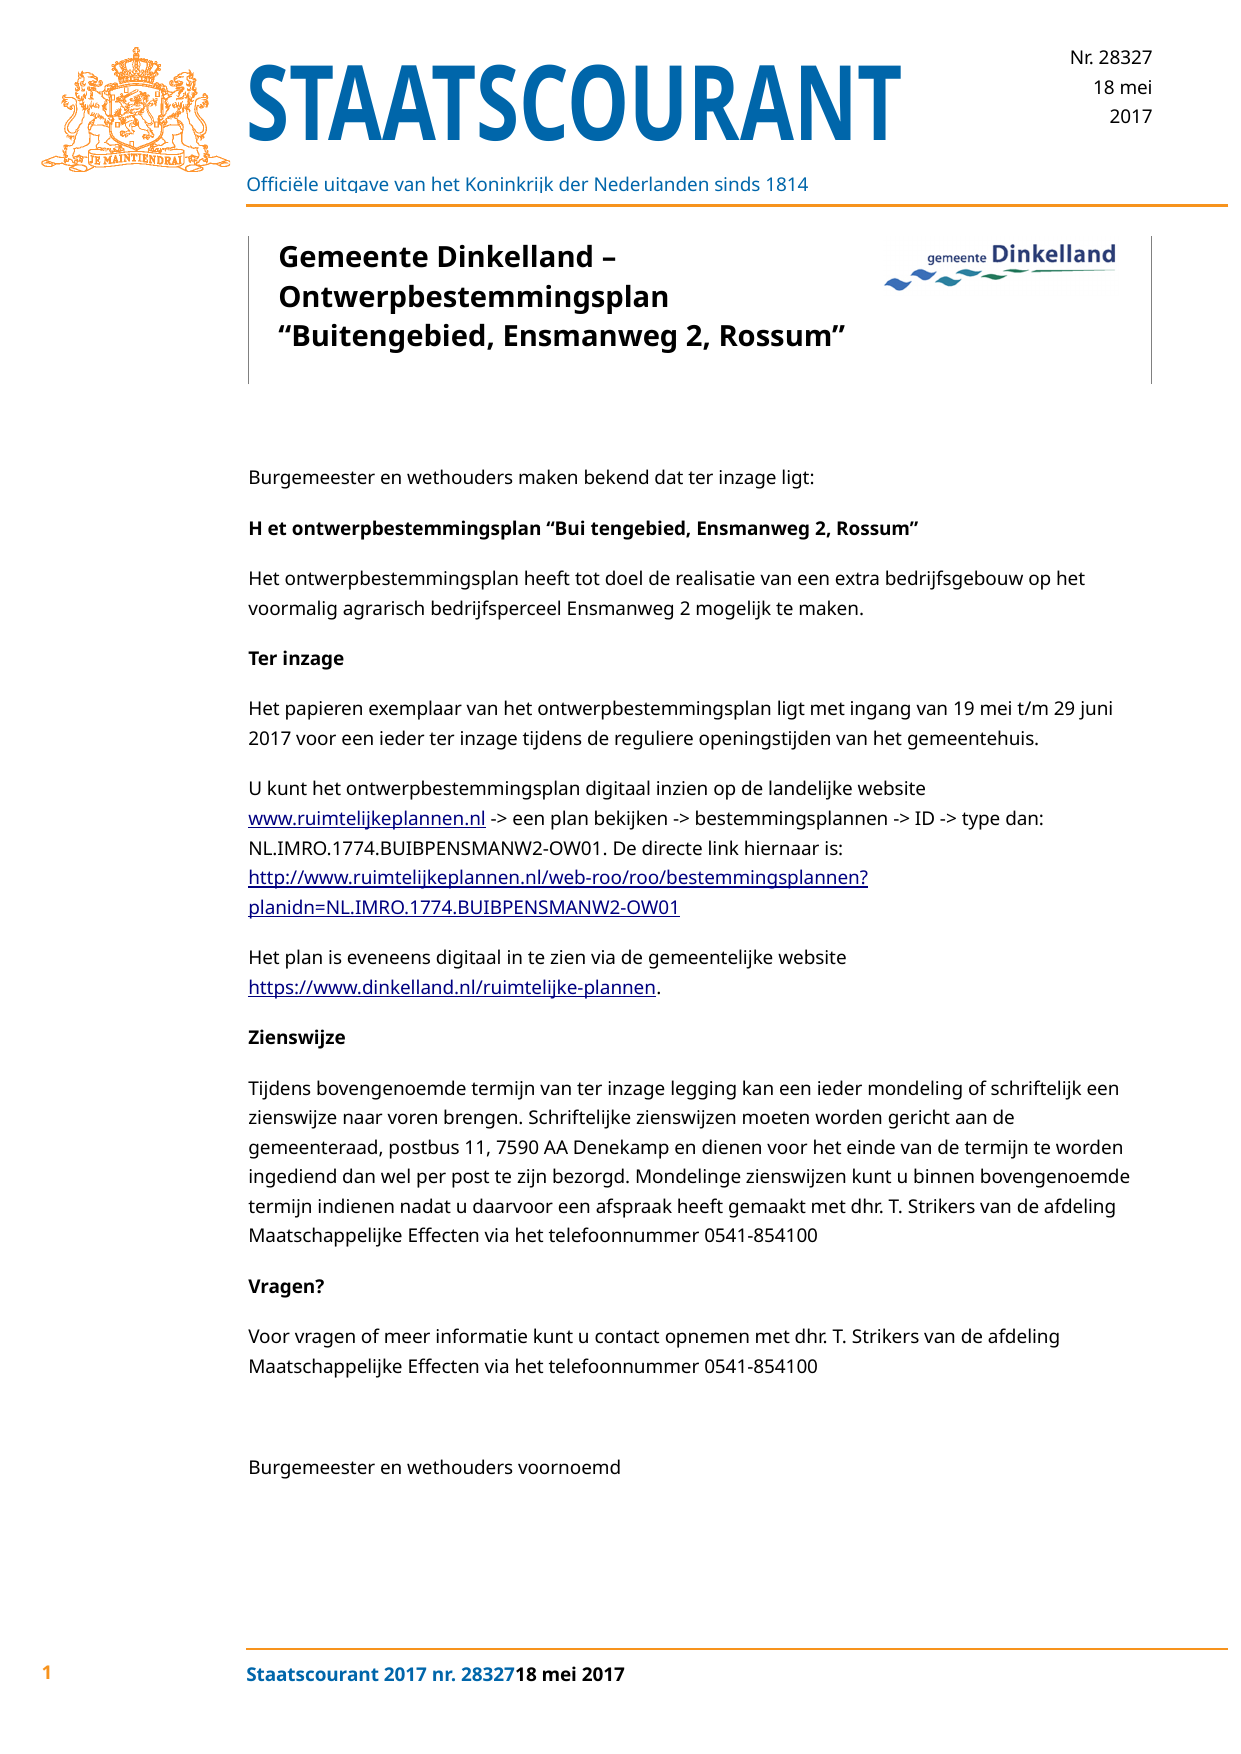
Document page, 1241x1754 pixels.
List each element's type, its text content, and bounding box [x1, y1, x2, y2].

text Voor vragen of meer informatie kunt u contact opnemen met dhr. T. Strikers van de afdeling Maatschappelijke Effecten via het telefoonnummer 0541-854100 [248, 1323, 1152, 1379]
text Burgemeester en wethouders maken bekend dat ter inzage ligt: [248, 464, 1152, 490]
table_header Gemeente Dinkelland – Ontwerpbestemmingsplan “Buitengebied, Ensmanweg 2, Rossum” [249, 236, 850, 384]
text Zienswijze [248, 1024, 1152, 1050]
text H et ontwerpbestemmingsplan “Bui tengebied, Ensmanweg 2, Rossum” [248, 515, 1152, 541]
text Ter inzage [248, 645, 1152, 671]
text Tijdens bovengenoemde termijn van ter inzage legging kan een ieder mondeling of schriftelijk een zienswijze naar voren brengen. Schriftelijke zienswijzen moeten worden gericht aan de gemeenteraad, postbus 11, 7590 AA Denekamp en dienen voor het einde van de termijn te worden ingediend dan wel per post te zijn bezorgd. Mondelinge zienswijzen kunt u binnen bovengenoemde termijn indienen nadat u daarvoor een afspraak heeft gemaakt met dhr. T. Strikers van de afdeling Maatschappelijke Effecten via het telefoonnummer 0541-854100 [248, 1075, 1152, 1248]
text Het ontwerpbestemmingsplan heeft tot doel de realisatie van een extra bedrijfsgebouw op het voormalig agrarisch bedrijfsperceel Ensmanweg 2 mogelijk te maken. [248, 565, 1152, 621]
text U kunt het ontwerpbestemmingsplan digitaal inzien op de landelijke website www.ruimtelijkeplannen.nl -> een plan bekijken -> bestemmingsplannen -> ID -> type dan: NL.IMRO.1774.BUIBPENSMANW2-OW01. De directe link hiernaar is: http://www.ruimtelijkeplannen.nl/web-roo/roo/bestemmingsplannen?planidn=NL.IMRO.1774.BUIBPENSMANW2-OW01 [248, 776, 1152, 920]
text Burgemeester en wethouders voornoemd [248, 1454, 1152, 1480]
text Het papieren exemplaar van het ontwerpbestemmingsplan ligt met ingang van 19 mei t/m 29 juni 2017 voor een ieder ter inzage tijdens de reguliere openingstijden van het gemeentehuis. [248, 696, 1152, 751]
picture [882, 236, 1119, 296]
text Het plan is eveneens digitaal in te zien via de gemeentelijke website https://www.dinkelland.nl/ruimtelijke-plannen. [248, 944, 1152, 1000]
table_header [850, 236, 1151, 384]
picture [41, 47, 231, 172]
text Vragen? [248, 1273, 1152, 1299]
